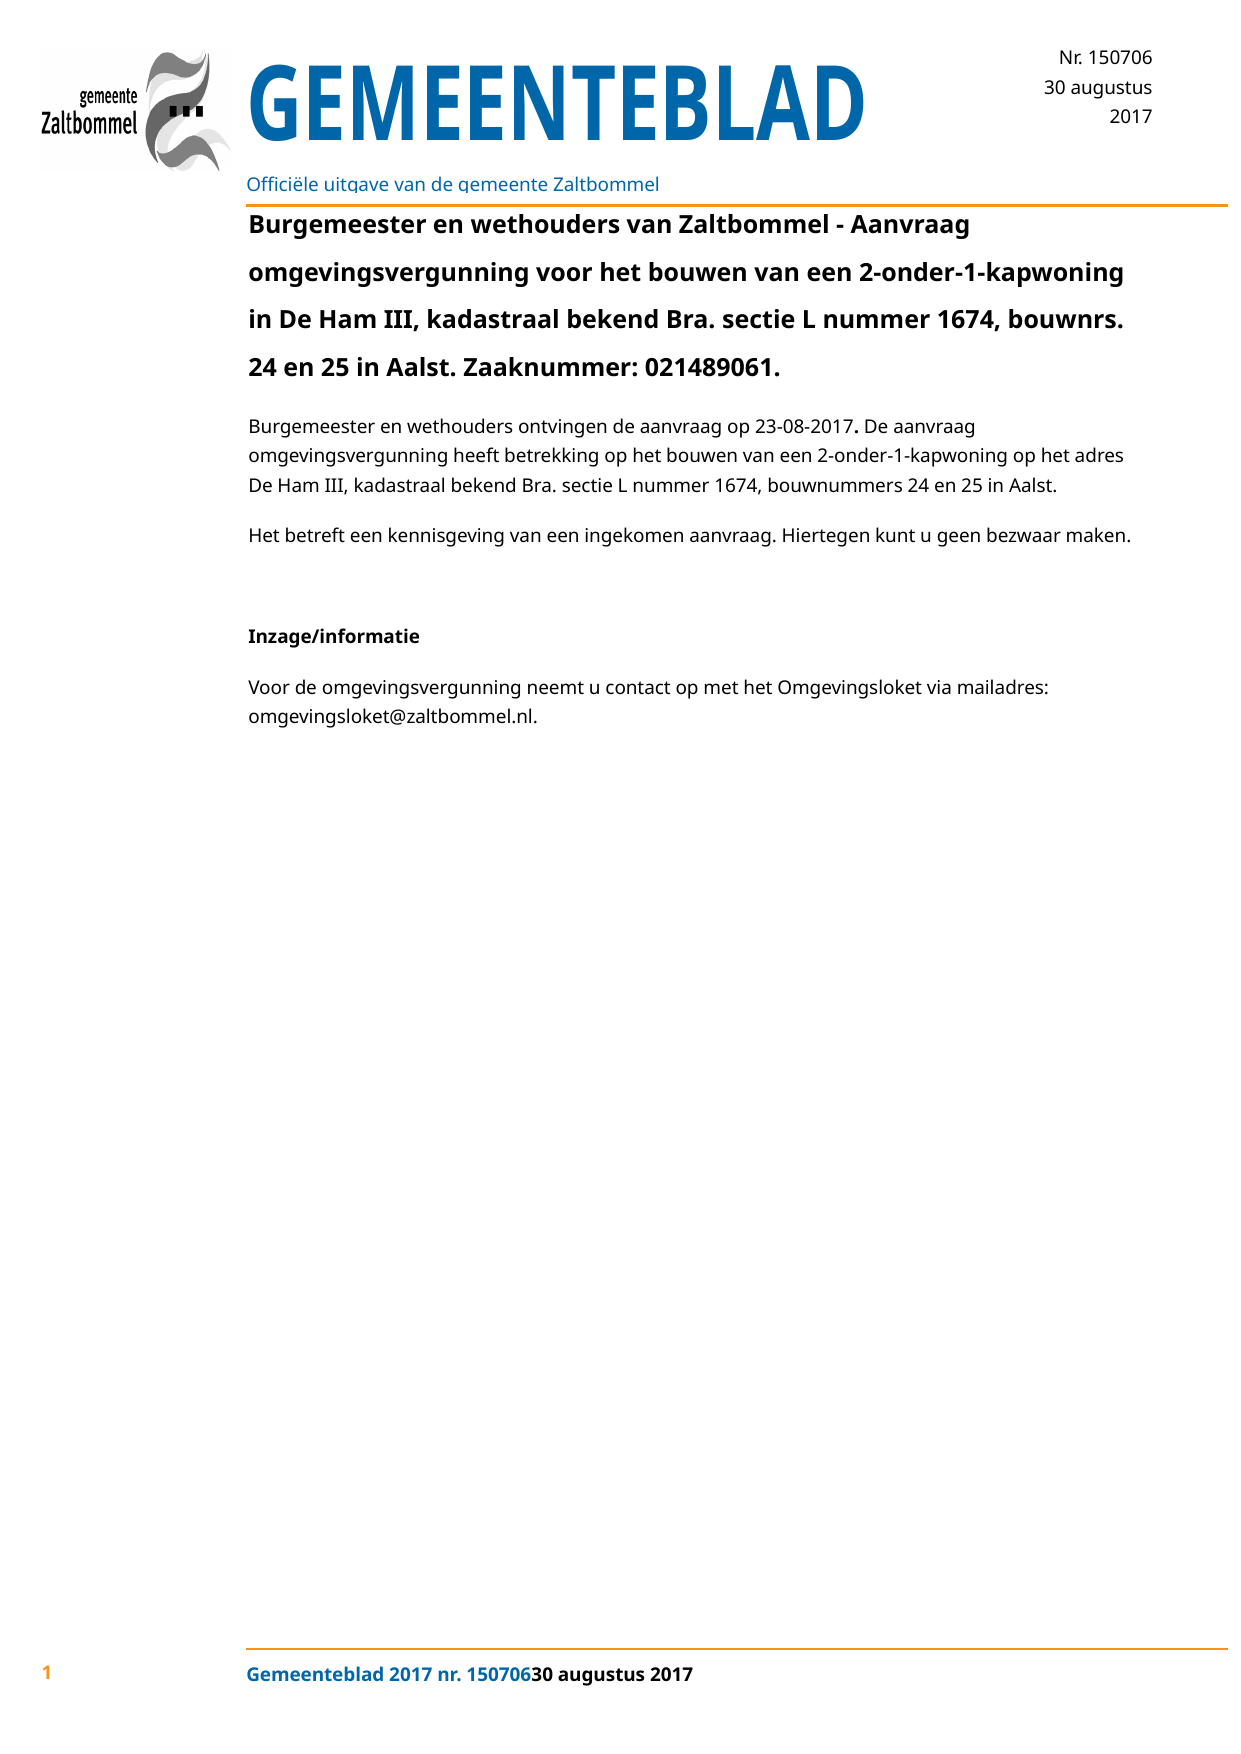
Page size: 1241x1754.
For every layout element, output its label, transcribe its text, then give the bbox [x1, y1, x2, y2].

text Voor de omgevingsvergunning neemt u contact op met het Omgevingsloket via mailadres: omgevingsloket@zaltbommel.nl. [248, 674, 1152, 729]
text Burgemeester en wethouders ontvingen de aanvraag op 23-08-2017. De aanvraag omgevingsvergunning heeft betrekking op het bouwen van een 2-onder-1-kapwoning op het adres De Ham III, kadastraal bekend Bra. sectie L nummer 1674, bouwnummers 24 en 25 in Aalst. [248, 413, 1152, 498]
text Inzage/informatie [248, 623, 1152, 649]
picture [41, 47, 231, 172]
text Het betreft een kennisgeving van een ingekomen aanvraag. Hiertegen kunt u geen bezwaar maken. [248, 523, 1152, 548]
text Burgemeester en wethouders van Zaltbommel - Aanvraag omgevingsvergunning voor het bouwen van een 2-onder-1-kapwoning in De Ham III, kadastraal bekend Bra. sectie L nummer 1674, bouwnrs. 24 en 25 in Aalst. Zaaknummer: 021489061. [248, 207, 1152, 384]
